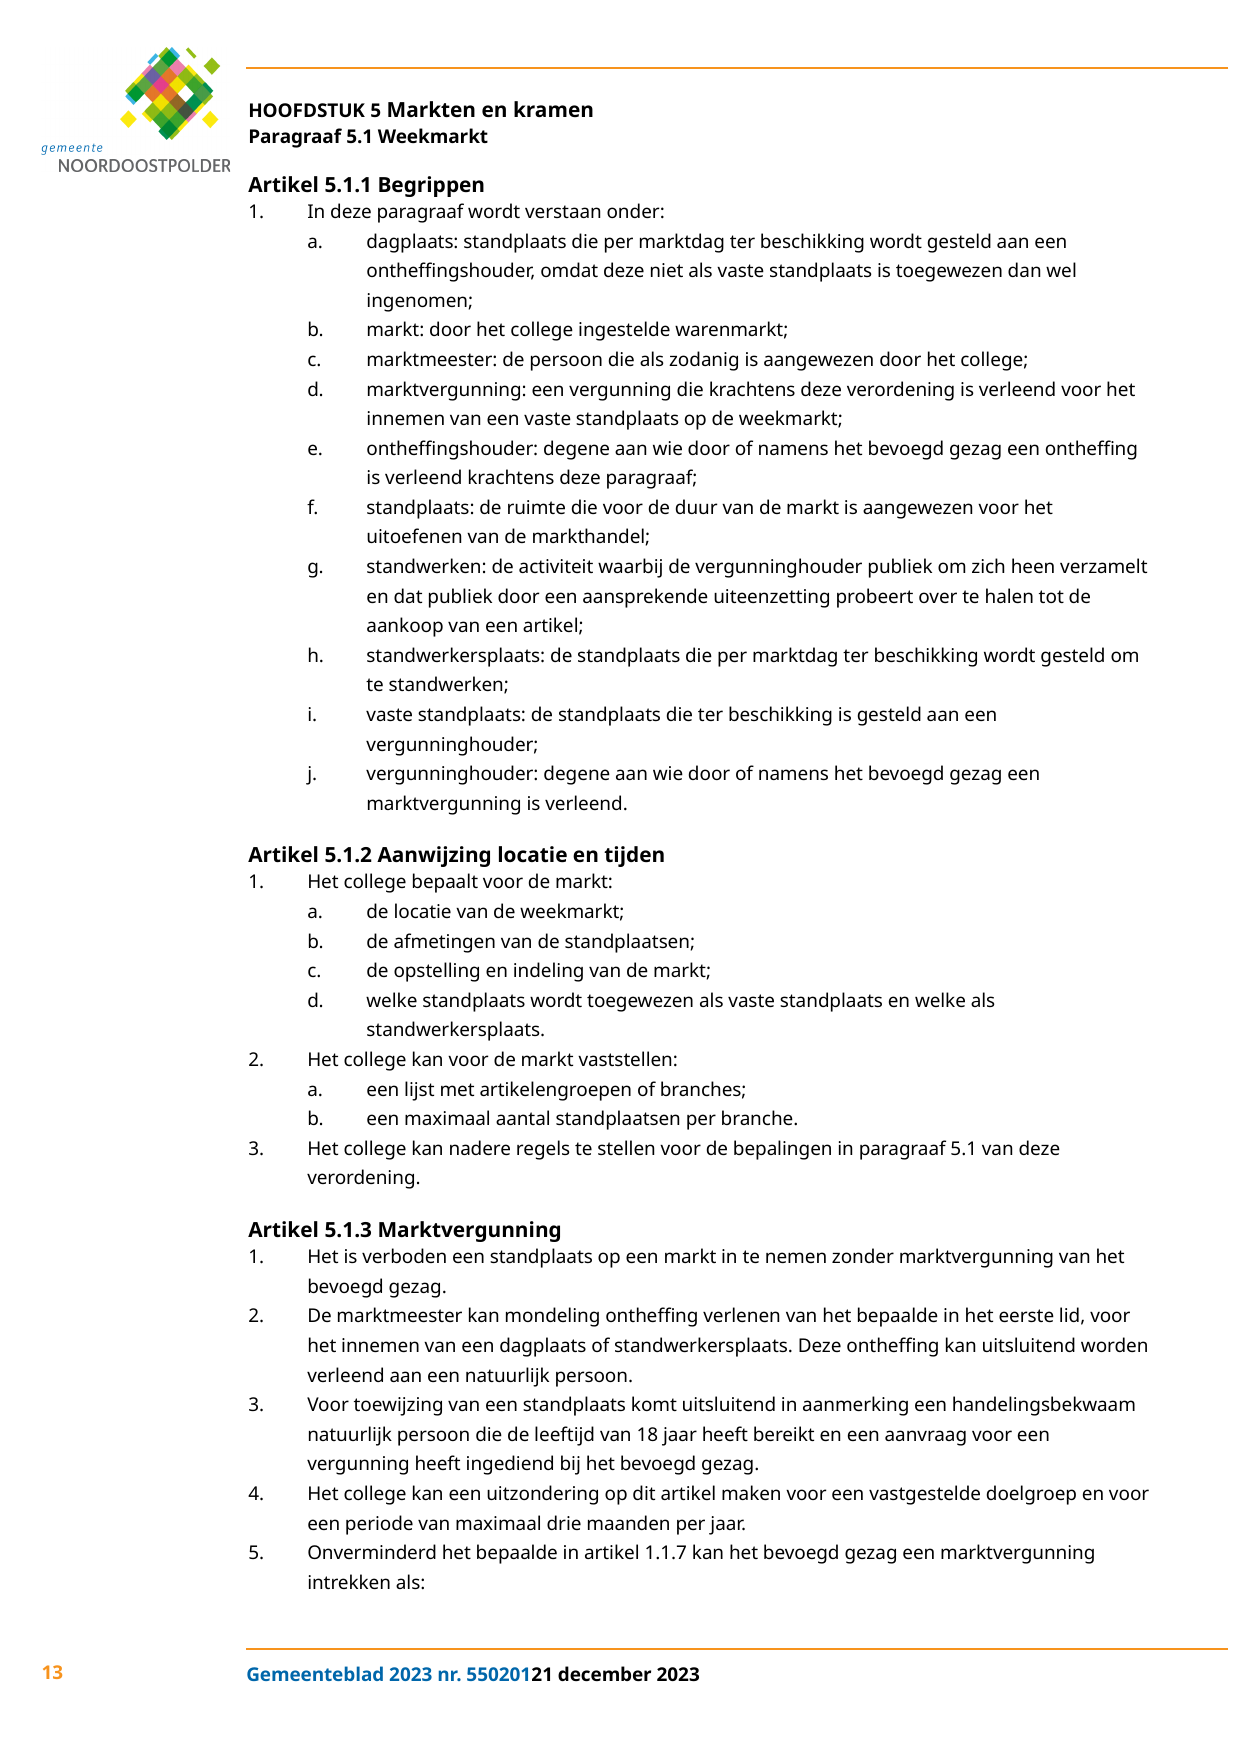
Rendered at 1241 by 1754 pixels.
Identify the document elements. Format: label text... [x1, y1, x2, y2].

text Artikel 5.1.2 Aanwijzing locatie en tijden [248, 840, 1152, 869]
list Het college kan voor de markt vaststellen: [248, 1046, 1152, 1072]
list vergunninghouder: degene aan wie door of namens het bevoegd gezag een marktvergunning is verleend. [307, 760, 1152, 816]
list vaste standplaats: de standplaats die ter beschikking is gesteld aan een vergunninghouder; [307, 701, 1152, 756]
list ontheffingshouder: degene aan wie door of namens het bevoegd gezag een ontheffing is verleend krachtens deze paragraaf; [307, 435, 1152, 490]
list Het college kan nadere regels te stellen voor de bepalingen in paragraaf 5.1 van deze verordening. [248, 1135, 1152, 1190]
text Paragraaf 5.1 Weekmarkt [248, 123, 1152, 149]
list Voor toewijzing van een standplaats komt uitsluitend in aanmerking een handelingsbekwaam natuurlijk persoon die de leeftijd van 18 jaar heeft bereikt en een aanvraag voor een vergunning heeft ingediend bij het bevoegd gezag. [248, 1391, 1152, 1476]
list de locatie van de weekmarkt; [307, 898, 1152, 924]
list de afmetingen van de standplaatsen; [307, 928, 1152, 954]
list dagplaats: standplaats die per marktdag ter beschikking wordt gesteld aan een ontheffingshouder, omdat deze niet als vaste standplaats is toegewezen dan wel ingenomen; [307, 228, 1152, 313]
list standwerken: de activiteit waarbij de vergunninghouder publiek om zich heen verzamelt en dat publiek door een aansprekende uiteenzetting probeert over te halen tot de aankoop van een artikel; [307, 553, 1152, 638]
text HOOFDSTUK 5 Markten en kramen [248, 95, 1152, 123]
list de opstelling en indeling van de markt; [307, 957, 1152, 983]
list De marktmeester kan mondeling ontheffing verlenen van het bepaalde in het eerste lid, voor het innemen van een dagplaats of standwerkersplaats. Deze ontheffing kan uitsluitend worden verleend aan een natuurlijk persoon. [248, 1303, 1152, 1387]
list Het college kan een uitzondering op dit artikel maken voor een vastgestelde doelgroep en voor een periode van maximaal drie maanden per jaar. [248, 1480, 1152, 1535]
list standwerkersplaats: de standplaats die per marktdag ter beschikking wordt gesteld om te standwerken; [307, 642, 1152, 697]
text Artikel 5.1.1 Begrippen [248, 170, 1152, 198]
list welke standplaats wordt toegewezen als vaste standplaats en welke als standwerkersplaats. [307, 987, 1152, 1042]
list Het is verboden een standplaats op een markt in te nemen zonder marktvergunning van het bevoegd gezag. [248, 1243, 1152, 1299]
text Artikel 5.1.3 Marktvergunning [248, 1215, 1152, 1243]
list Het college bepaalt voor de markt: [248, 869, 1152, 894]
list een lijst met artikelengroepen of branches; [307, 1076, 1152, 1102]
list marktvergunning: een vergunning die krachtens deze verordening is verleend voor het innemen van een vaste standplaats op de weekmarkt; [307, 376, 1152, 431]
list standplaats: de ruimte die voor de duur van de markt is aangewezen voor het uitoefenen van de markthandel; [307, 494, 1152, 549]
list een maximaal aantal standplaatsen per branche. [307, 1105, 1152, 1131]
list Onverminderd het bepaalde in artikel 1.1.7 kan het bevoegd gezag een marktvergunning intrekken als: [248, 1539, 1152, 1594]
picture [41, 47, 231, 172]
list marktmeester: de persoon die als zodanig is aangewezen door het college; [307, 346, 1152, 372]
list markt: door het college ingestelde warenmarkt; [307, 317, 1152, 342]
list In deze paragraaf wordt verstaan onder: [248, 198, 1152, 224]
